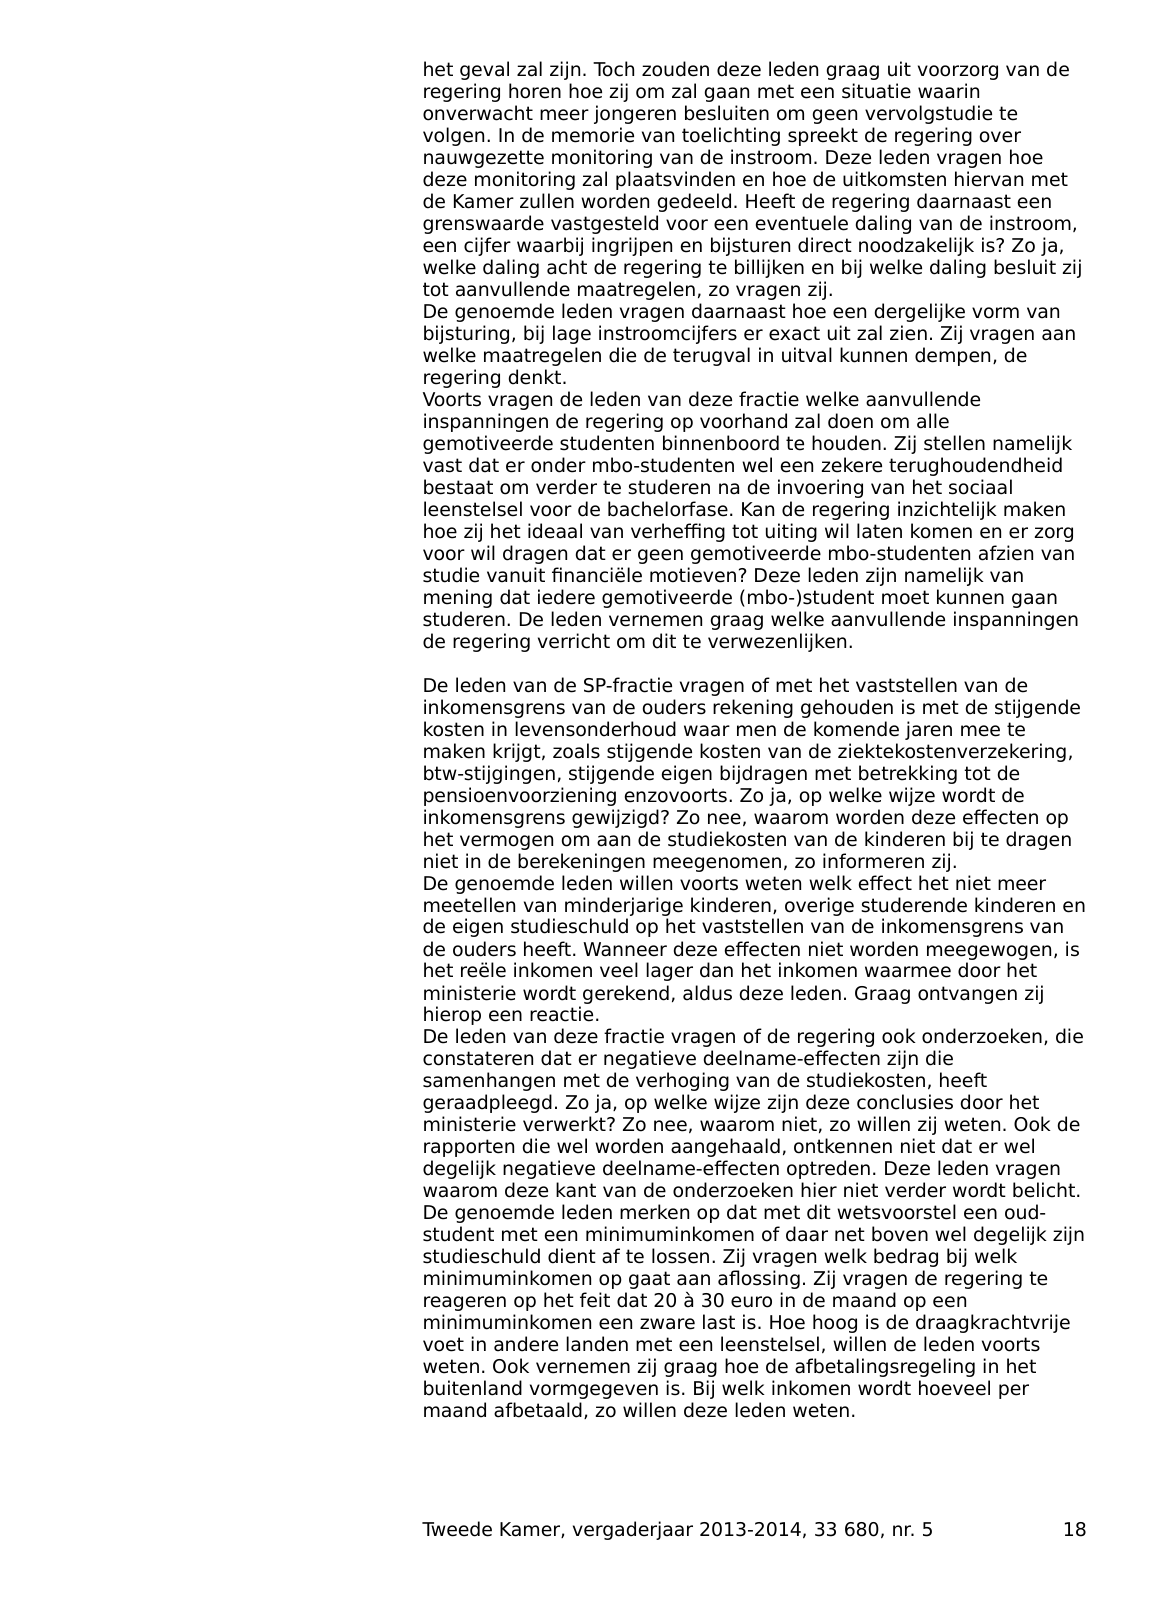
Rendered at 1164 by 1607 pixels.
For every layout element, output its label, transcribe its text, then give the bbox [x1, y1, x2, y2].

text De genoemde leden willen voorts weten welk effect het niet meer meetellen van minderjarige kinderen, overige studerende kinderen en de eigen studieschuld op het vaststellen van de inkomensgrens van de ouders heeft. Wanneer deze effecten niet worden meegewogen, is het reële inkomen veel lager dan het inkomen waarmee door het ministerie wordt gerekend, aldus deze leden. Graag ontvangen zij hierop een reactie. [422, 872, 1087, 1026]
text het geval zal zijn. Toch zouden deze leden graag uit voorzorg van de regering horen hoe zij om zal gaan met een situatie waarin onverwacht meer jongeren besluiten om geen vervolgstudie te volgen. In de memorie van toelichting spreekt de regering over nauwgezette monitoring van de instroom. Deze leden vragen hoe deze monitoring zal plaatsvinden en hoe de uitkomsten hiervan met de Kamer zullen worden gedeeld. Heeft de regering daarnaast een grenswaarde vastgesteld voor een eventuele daling van de instroom, een cijfer waarbij ingrijpen en bijsturen direct noodzakelijk is? Zo ja, welke daling acht de regering te billijken en bij welke daling besluit zij tot aanvullende maatregelen, zo vragen zij. [422, 59, 1087, 301]
text De genoemde leden merken op dat met dit wetsvoorstel een oud-student met een minimuminkomen of daar net boven wel degelijk zijn studieschuld dient af te lossen. Zij vragen welk bedrag bij welk minimuminkomen op gaat aan aflossing. Zij vragen de regering te reageren op het feit dat 20 à 30 euro in de maand op een minimuminkomen een zware last is. Hoe hoog is de draagkrachtvrije voet in andere landen met een leenstelsel, willen de leden voorts weten. Ook vernemen zij graag hoe de afbetalingsregeling in het buitenland vormgegeven is. Bij welk inkomen wordt hoeveel per maand afbetaald, zo willen deze leden weten. [422, 1202, 1087, 1422]
text De leden van deze fractie vragen of de regering ook onderzoeken, die constateren dat er negatieve deelname-effecten zijn die samenhangen met de verhoging van de studiekosten, heeft geraadpleegd. Zo ja, op welke wijze zijn deze conclusies door het ministerie verwerkt? Zo nee, waarom niet, zo willen zij weten. Ook de rapporten die wel worden aangehaald, ontkennen niet dat er wel degelijk negatieve deelname-effecten optreden. Deze leden vragen waarom deze kant van de onderzoeken hier niet verder wordt belicht. [422, 1026, 1087, 1202]
text De leden van de SP-fractie vragen of met het vaststellen van de inkomensgrens van de ouders rekening gehouden is met de stijgende kosten in levensonderhoud waar men de komende jaren mee te maken krijgt, zoals stijgende kosten van de ziektekostenverzekering, btw-stijgingen, stijgende eigen bijdragen met betrekking tot de pensioenvoorziening enzovoorts. Zo ja, op welke wijze wordt de inkomensgrens gewijzigd? Zo nee, waarom worden deze effecten op het vermogen om aan de studiekosten van de kinderen bij te dragen niet in de berekeningen meegenomen, zo informeren zij. [422, 675, 1087, 872]
text Voorts vragen de leden van deze fractie welke aanvullende inspanningen de regering op voorhand zal doen om alle gemotiveerde studenten binnenboord te houden. Zij stellen namelijk vast dat er onder mbo-studenten wel een zekere terughoudendheid bestaat om verder te studeren na de invoering van het sociaal leenstelsel voor de bachelorfase. Kan de regering inzichtelijk maken hoe zij het ideaal van verheffing tot uiting wil laten komen en er zorg voor wil dragen dat er geen gemotiveerde mbo-studenten afzien van studie vanuit financiële motieven? Deze leden zijn namelijk van mening dat iedere gemotiveerde (mbo-)student moet kunnen gaan studeren. De leden vernemen graag welke aanvullende inspanningen de regering verricht om dit te verwezenlijken. [422, 389, 1087, 652]
text De genoemde leden vragen daarnaast hoe een dergelijke vorm van bijsturing, bij lage instroomcijfers er exact uit zal zien. Zij vragen aan welke maatregelen die de terugval in uitval kunnen dempen, de regering denkt. [422, 301, 1087, 389]
